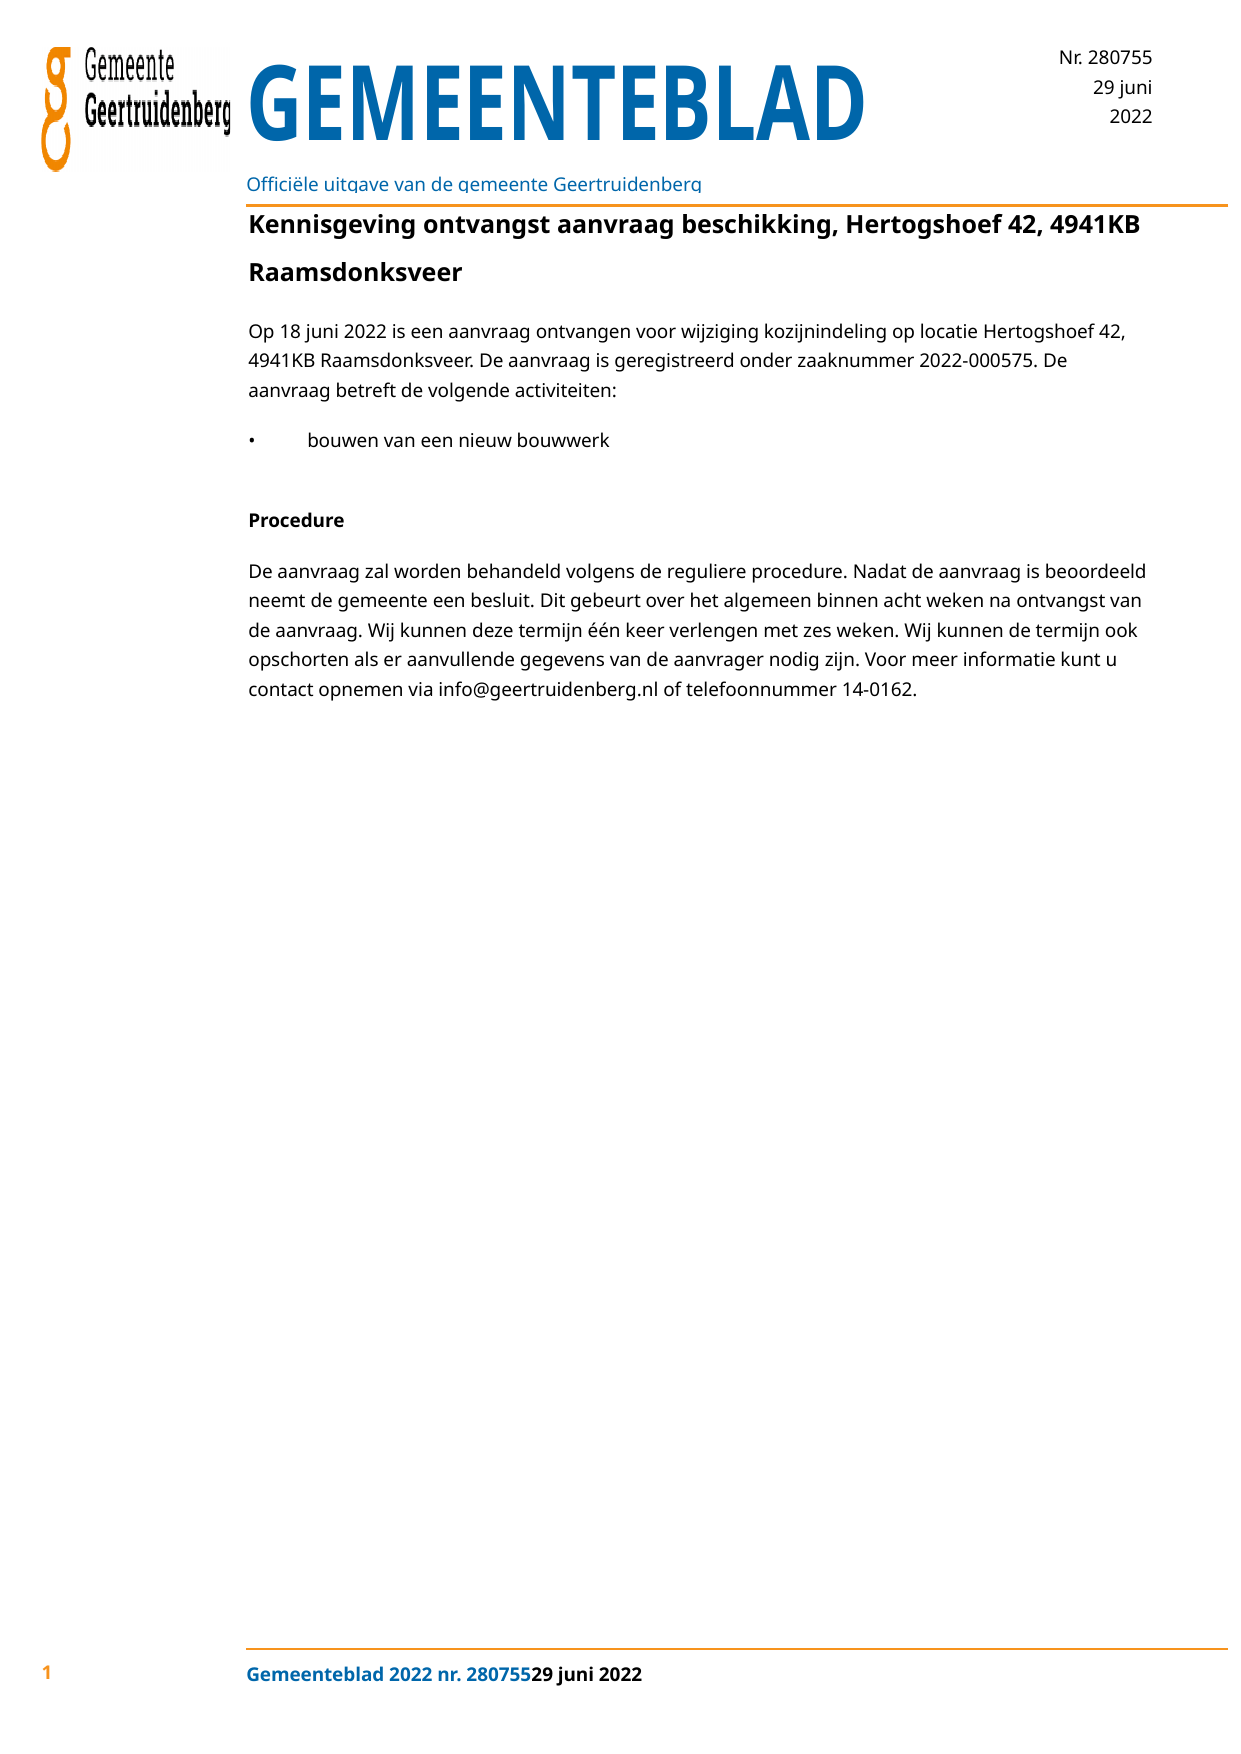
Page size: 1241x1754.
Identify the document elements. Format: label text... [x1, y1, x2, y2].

text De aanvraag zal worden behandeld volgens de reguliere procedure. Nadat de aanvraag is beoordeeld neemt de gemeente een besluit. Dit gebeurt over het algemeen binnen acht weken na ontvangst van de aanvraag. Wij kunnen deze termijn één keer verlengen met zes weken. Wij kunnen de termijn ook opschorten als er aanvullende gegevens van de aanvrager nodig zijn. Voor meer informatie kunt u contact opnemen via info@geertruidenberg.nl of telefoonnummer 14-0162. [248, 558, 1152, 702]
list bouwen van een nieuw bouwwerk [248, 427, 1152, 453]
text Op 18 juni 2022 is een aanvraag ontvangen voor wijziging kozijnindeling op locatie Hertogshoef 42, 4941KB Raamsdonksveer. De aanvraag is geregistreerd onder zaaknummer 2022-000575. De aanvraag betreft de volgende activiteiten: [248, 318, 1152, 403]
text Kennisgeving ontvangst aanvraag beschikking, Hertogshoef 42, 4941KB Raamsdonksveer [248, 207, 1152, 288]
text Procedure [248, 507, 1152, 533]
picture [41, 47, 231, 172]
